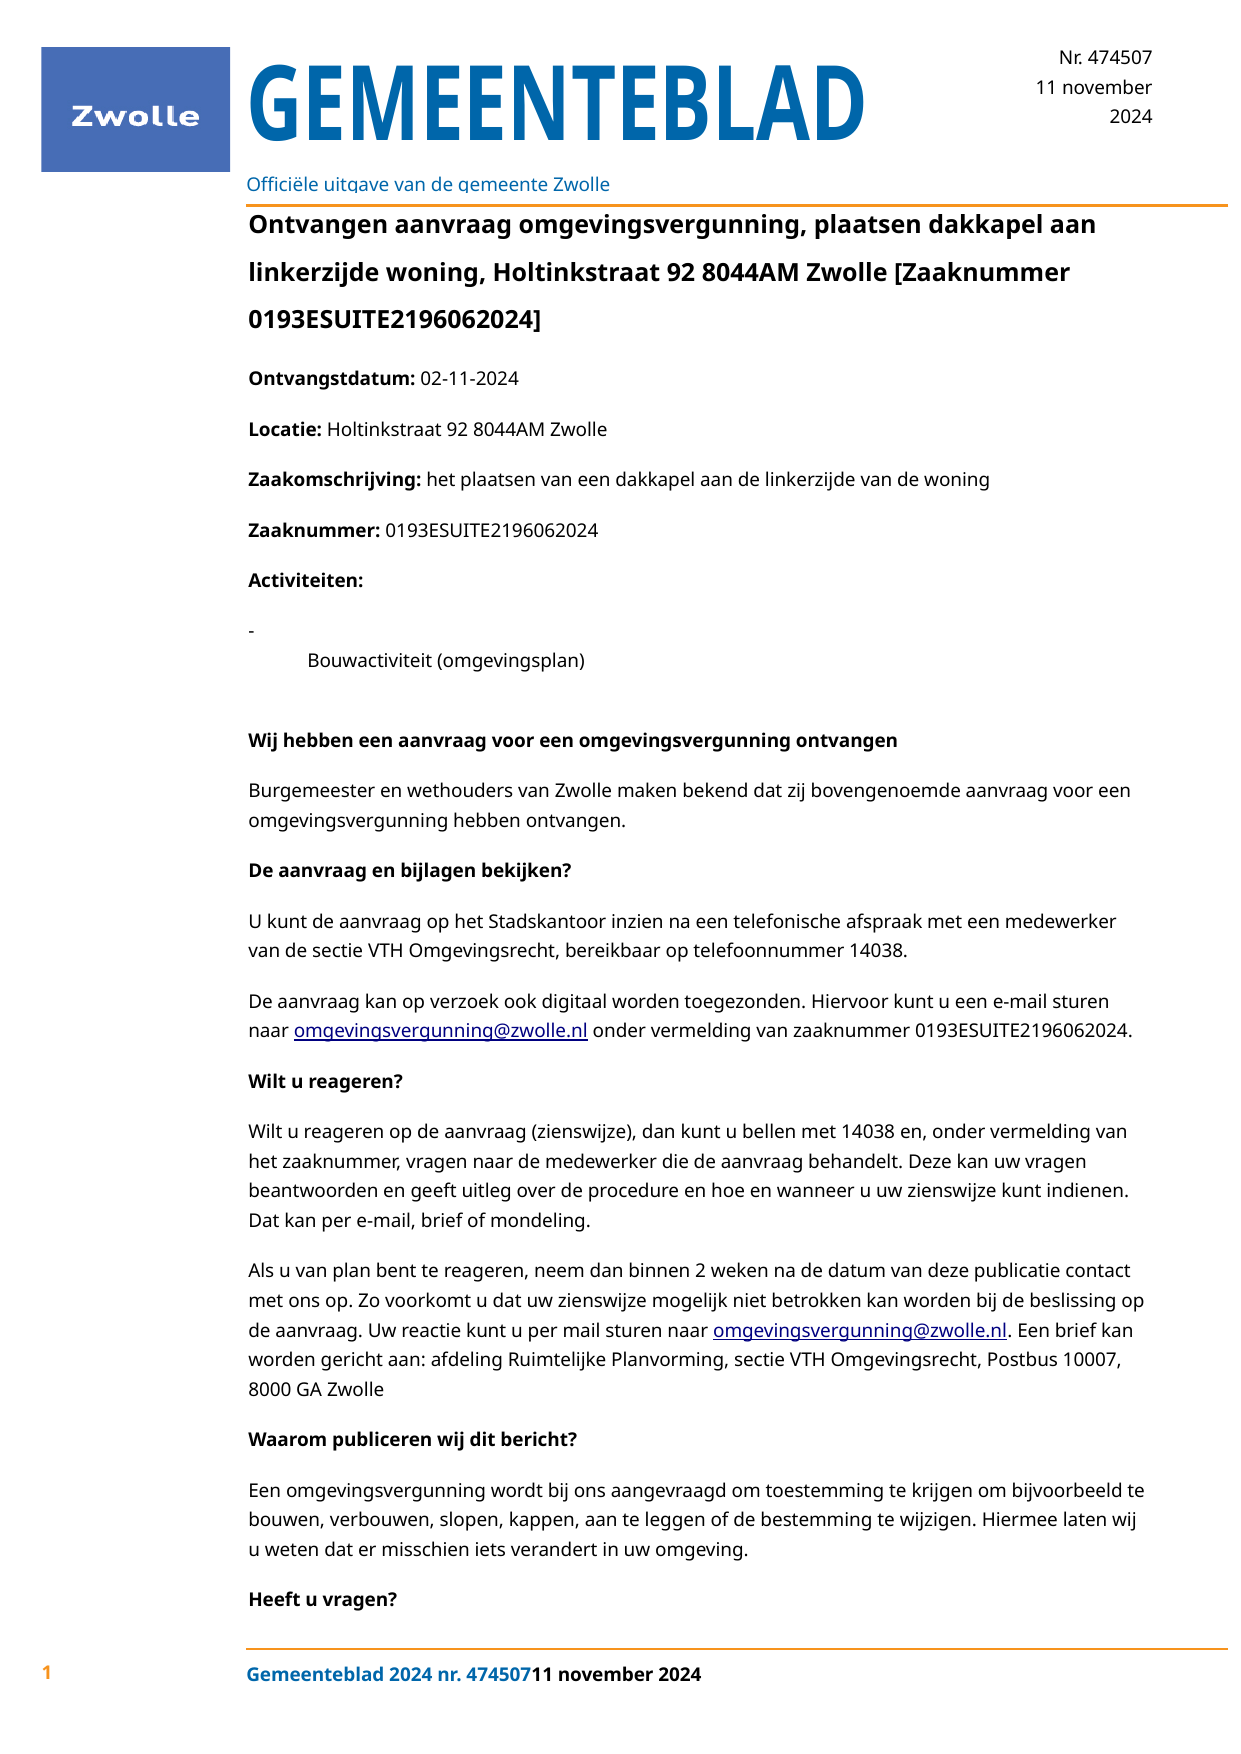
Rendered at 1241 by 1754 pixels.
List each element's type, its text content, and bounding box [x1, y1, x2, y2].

text U kunt de aanvraag op het Stadskantoor inzien na een telefonische afspraak met een medewerker van de sectie VTH Omgevingsrecht, bereikbaar op telefoonnummer 14038. [248, 908, 1152, 963]
text Locatie: Holtinkstraat 92 8044AM Zwolle [248, 416, 1152, 442]
text Wilt u reageren? [248, 1068, 1152, 1094]
text Heeft u vragen? [248, 1586, 1152, 1612]
text Ontvangstdatum: 02-11-2024 [248, 366, 1152, 391]
text De aanvraag en bijlagen bekijken? [248, 858, 1152, 883]
text Ontvangen aanvraag omgevingsvergunning, plaatsen dakkapel aan linkerzijde woning, Holtinkstraat 92 8044AM Zwolle [Zaaknummer 0193ESUITE2196062024] [248, 207, 1152, 336]
text De aanvraag kan op verzoek ook digitaal worden toegezonden. Hiervoor kunt u een e-mail sturen naar omgevingsvergunning@zwolle.nl onder vermelding van zaaknummer 0193ESUITE2196062024. [248, 988, 1152, 1043]
text Wij hebben een aanvraag voor een omgevingsvergunning ontvangen [248, 727, 1152, 753]
text Waarom publiceren wij dit bericht? [248, 1426, 1152, 1452]
text Activiteiten: [248, 567, 1152, 593]
list Bouwactiviteit (omgevingsplan) [248, 647, 1152, 673]
text Burgemeester en wethouders van Zwolle maken bekend dat zij bovengenoemde aanvraag voor een omgevingsvergunning hebben ontvangen. [248, 778, 1152, 833]
text Zaaknummer: 0193ESUITE2196062024 [248, 517, 1152, 542]
text Wilt u reageren op de aanvraag (zienswijze), dan kunt u bellen met 14038 en, onder vermelding van het zaaknummer, vragen naar de medewerker die de aanvraag behandelt. Deze kan uw vragen beantwoorden en geeft uitleg over de procedure en hoe en wanneer u uw zienswijze kunt indienen. Dat kan per e-mail, brief of mondeling. [248, 1118, 1152, 1233]
text Een omgevingsvergunning wordt bij ons aangevraagd om toestemming te krijgen om bijvoorbeeld te bouwen, verbouwen, slopen, kappen, aan te leggen of de bestemming te wijzigen. Hiermee laten wij u weten dat er misschien iets verandert in uw omgeving. [248, 1477, 1152, 1562]
text Als u van plan bent te reageren, neem dan binnen 2 weken na de datum van deze publicatie contact met ons op. Zo voorkomt u dat uw zienswijze mogelijk niet betrokken kan worden bij de beslissing op de aanvraag. Uw reactie kunt u per mail sturen naar omgevingsvergunning@zwolle.nl. Een brief kan worden gericht aan: afdeling Ruimtelijke Planvorming, sectie VTH Omgevingsrecht, Postbus 10007, 8000 GA Zwolle [248, 1258, 1152, 1402]
text Zaakomschrijving: het plaatsen van een dakkapel aan de linkerzijde van de woning [248, 466, 1152, 492]
picture [41, 47, 231, 172]
